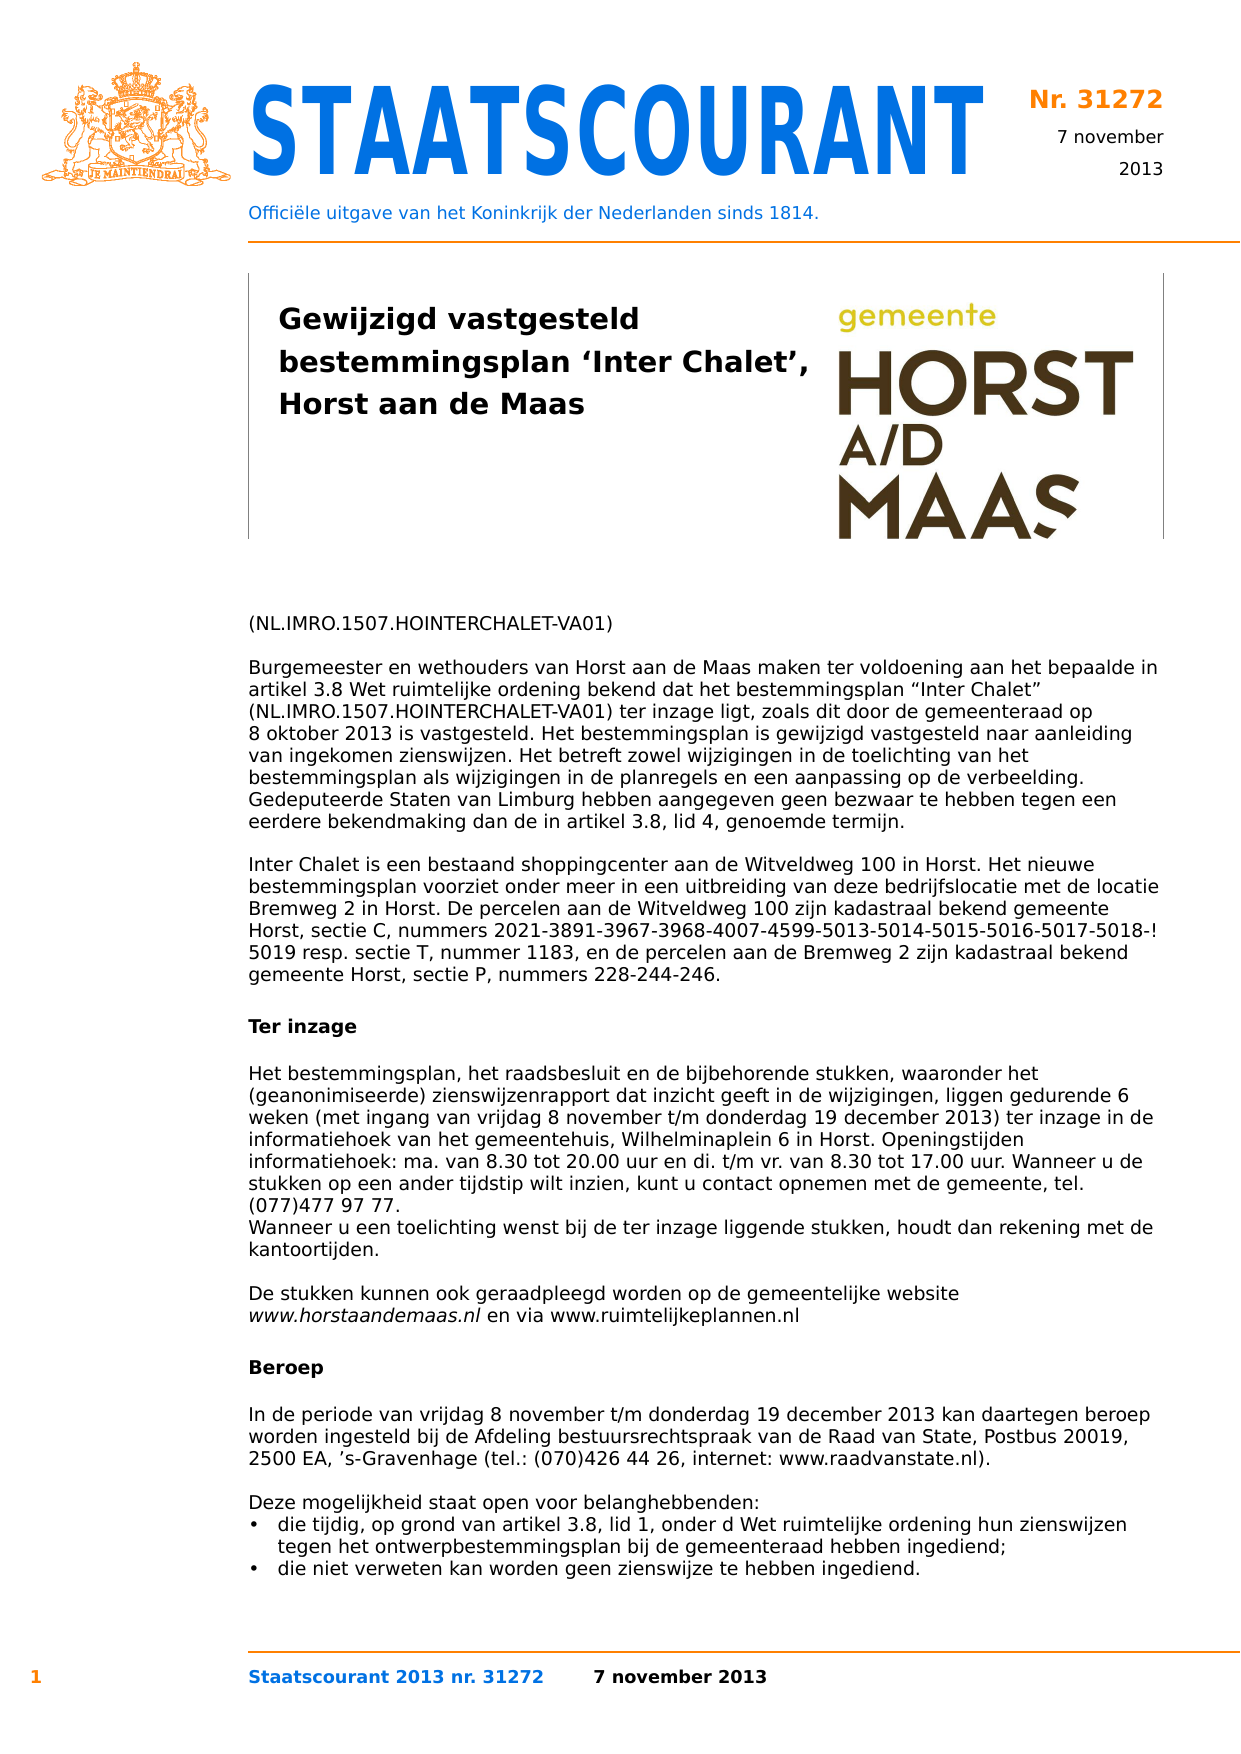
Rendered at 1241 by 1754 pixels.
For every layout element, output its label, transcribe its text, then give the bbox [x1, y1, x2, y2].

text Inter Chalet is een bestaand shoppingcenter aan de Witveldweg 100 in Horst. Het nieuwe bestemmingsplan voorziet onder meer in een uitbreiding van deze bedrijfslocatie met de locatie Bremweg 2 in Horst. De percelen aan de Witveldweg 100 zijn kadastraal bekend gemeente Horst, sectie C, nummers 2021-3891-3967-3968-4007-4599-5013-5014-5015-5016-5017-5018-!5019 resp. sectie T, nummer 1183, en de percelen aan de Bremweg 2 zijn kadastraal bekend gemeente Horst, sectie P, nummers 228-244-246. [248, 854, 1163, 986]
table_cell Officiële uitgave van het Koninkrijk der Nederlanden sinds 1814. [248, 203, 1240, 241]
subtitle Beroep [248, 1357, 1163, 1379]
table_header Nr. 31272 [998, 62, 1240, 121]
text • die niet verweten kan worden geen zienswijze te hebben ingediend. [248, 1558, 1163, 1579]
picture [41, 62, 231, 186]
table_cell 2013 [998, 153, 1240, 203]
text (NL.IMRO.1507.HOINTERCHALET-VA01) [248, 613, 1163, 635]
picture [838, 302, 1134, 539]
text Het bestemmingsplan, het raadsbesluit en de bijbehorende stukken, waaronder het (geanonimiseerde) zienswijzenrapport dat inzicht geeft in de wijzigingen, liggen gedurende 6 weken (met ingang van vrijdag 8 november t/m donderdag 19 december 2013) ter inzage in de informatiehoek van het gemeentehuis, Wilhelminaplein 6 in Horst. Openingstijden informatiehoek: ma. van 8.30 tot 20.00 uur en di. t/m vr. van 8.30 tot 17.00 uur. Wanneer u de stukken op een ander tijdstip wilt inzien, kunt u contact opnemen met de gemeente, tel. (077)477 97 77. [248, 1063, 1163, 1217]
subtitle Gewijzigd vastgesteld bestemmingsplan ‘Inter Chalet’, Horst aan de Maas [249, 273, 1163, 539]
text In de periode van vrijdag 8 november t/m donderdag 19 december 2013 kan daartegen beroep worden ingesteld bij de Afdeling bestuursrechtspraak van de Raad van State, Postbus 20019, 2500 EA, ’s-Gravenhage (tel.: (070)426 44 26, internet: www.raadvanstate.nl). [248, 1404, 1163, 1470]
text Wanneer u een toelichting wenst bij de ter inzage liggende stukken, houdt dan rekening met de kantoortijden. [248, 1217, 1163, 1261]
text De stukken kunnen ook geraadpleegd worden op de gemeentelijke website www.horstaandemaas.nl en via www.ruimtelijkeplannen.nl [248, 1283, 1163, 1327]
text • die tijdig, op grond van artikel 3.8, lid 1, onder d Wet ruimtelijke ordening hun zienswijzen tegen het ontwerpbestemmingsplan bij de gemeenteraad hebben ingediend; [248, 1514, 1163, 1558]
text Deze mogelijkheid staat open voor belanghebbenden: [248, 1492, 1163, 1514]
table_header [25, 62, 248, 241]
text Burgemeester en wethouders van Horst aan de Maas maken ter voldoening aan het bepaalde in artikel 3.8 Wet ruimtelijke ordening bekend dat het bestemmingsplan “Inter Chalet” (NL.IMRO.1507.HOINTERCHALET-VA01) ter inzage ligt, zoals dit door de gemeenteraad op 8 oktober 2013 is vastgesteld. Het bestemmingsplan is gewijzigd vastgesteld naar aanleiding van ingekomen zienswijzen. Het betreft zowel wijzigingen in de toelichting van het bestemmingsplan als wijzigingen in de planregels en een aanpassing op de verbeelding. Gedeputeerde Staten van Limburg hebben aangegeven geen bezwaar te hebben tegen een eerdere bekendmaking dan de in artikel 3.8, lid 4, genoemde termijn. [248, 657, 1163, 832]
table_header STAATSCOURANT [248, 62, 998, 203]
subtitle Ter inzage [248, 1016, 1163, 1038]
table_cell 7 november [998, 121, 1240, 153]
